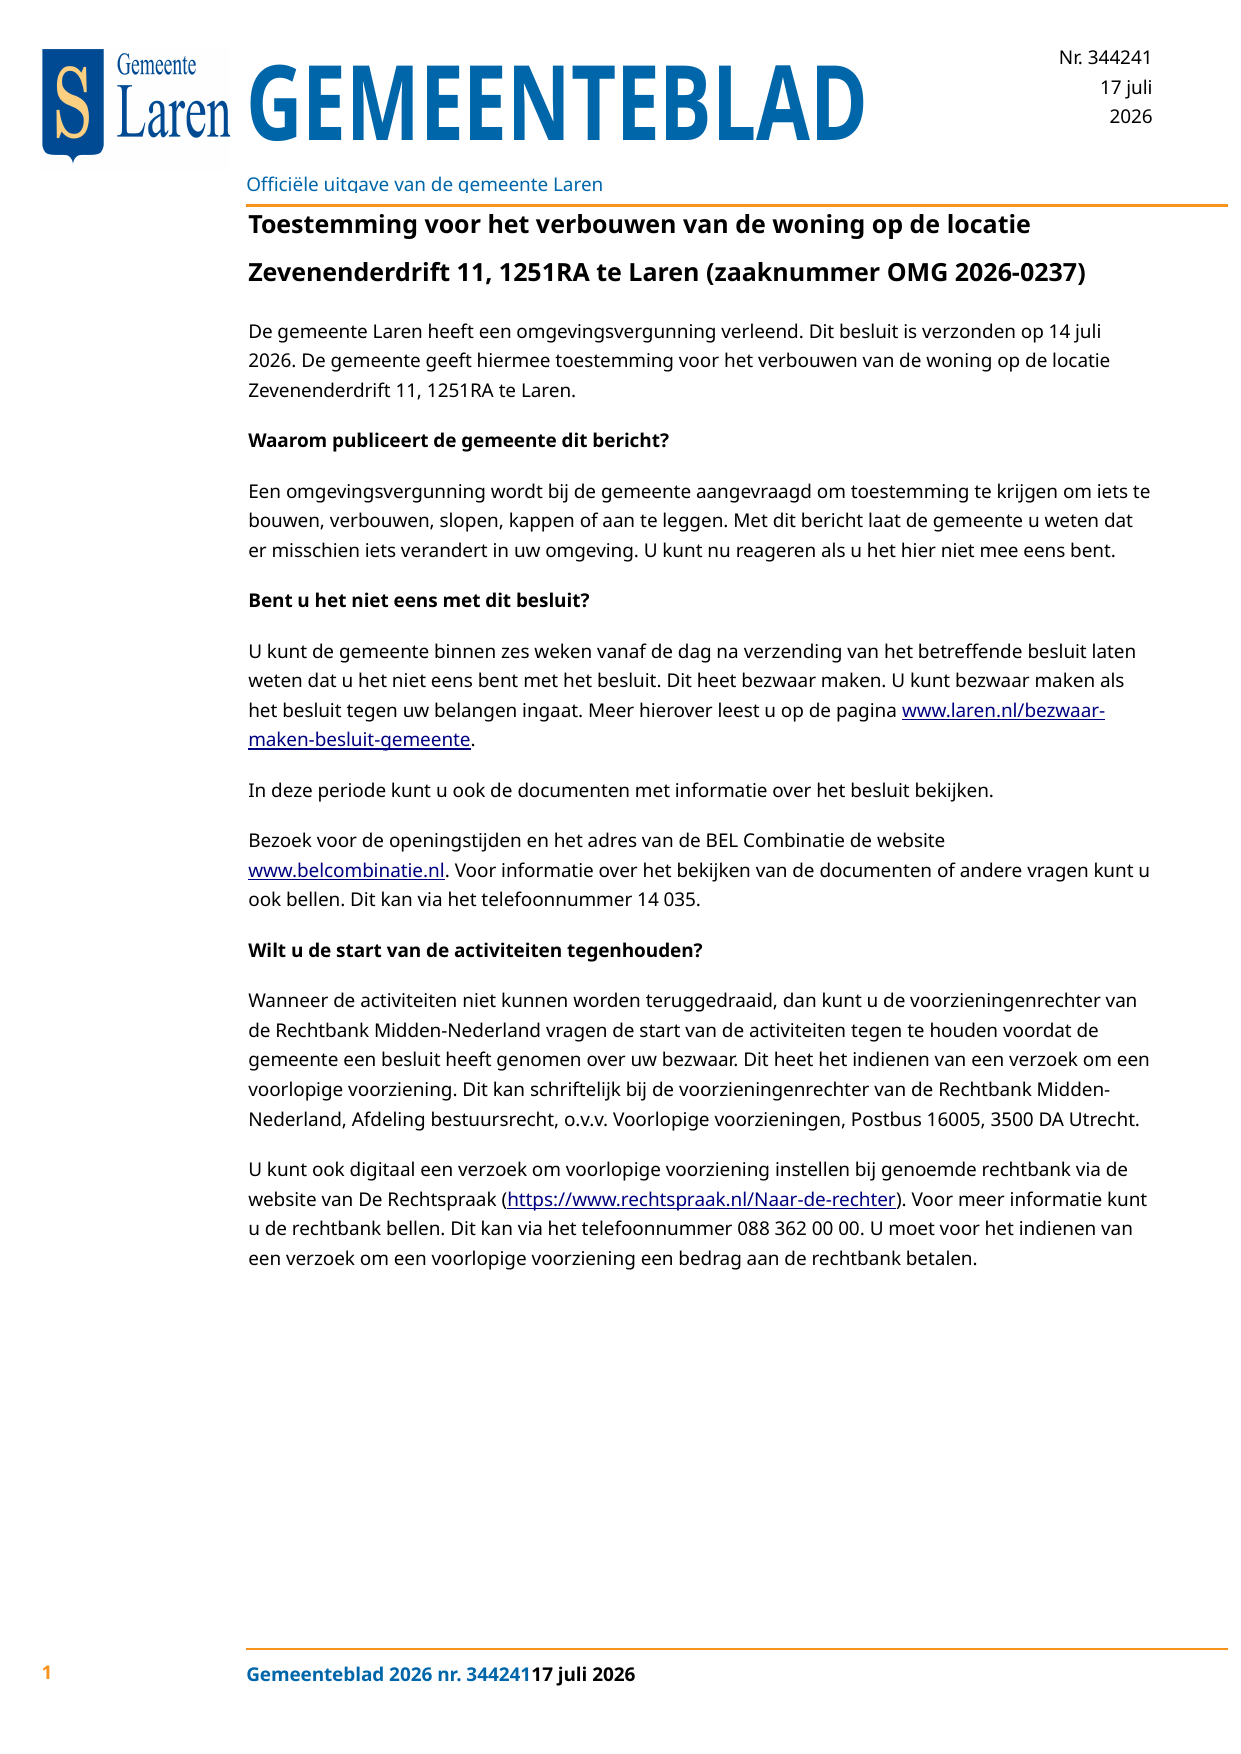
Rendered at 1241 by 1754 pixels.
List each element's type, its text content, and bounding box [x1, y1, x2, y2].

text Een omgevingsvergunning wordt bij de gemeente aangevraagd om toestemming te krijgen om iets te bouwen, verbouwen, slopen, kappen of aan te leggen. Met dit bericht laat de gemeente u weten dat er misschien iets verandert in uw omgeving. U kunt nu reageren als u het hier niet mee eens bent. [248, 478, 1152, 563]
picture [41, 47, 231, 172]
text Bent u het niet eens met dit besluit? [248, 587, 1152, 613]
text U kunt ook digitaal een verzoek om voorlopige voorziening instellen bij genoemde rechtbank via de website van De Rechtspraak (https://www.rechtspraak.nl/Naar-de-rechter). Voor meer informatie kunt u de rechtbank bellen. Dit kan via het telefoonnummer 088 362 00 00. U moet voor het indienen van een verzoek om een voorlopige voorziening een bedrag aan de rechtbank betalen. [248, 1156, 1152, 1271]
text Wilt u de start van de activiteiten tegenhouden? [248, 937, 1152, 963]
text Bezoek voor de openingstijden en het adres van de BEL Combinatie de website www.belcombinatie.nl. Voor informatie over het bekijken van de documenten of andere vragen kunt u ook bellen. Dit kan via het telefoonnummer 14 035. [248, 827, 1152, 912]
text Waarom publiceert de gemeente dit bericht? [248, 427, 1152, 453]
text In deze periode kunt u ook de documenten met informatie over het besluit bekijken. [248, 777, 1152, 803]
text De gemeente Laren heeft een omgevingsvergunning verleend. Dit besluit is verzonden op 14 juli 2026. De gemeente geeft hiermee toestemming voor het verbouwen van de woning op de locatie Zevenenderdrift 11, 1251RA te Laren. [248, 318, 1152, 403]
text U kunt de gemeente binnen zes weken vanaf de dag na verzending van het betreffende besluit laten weten dat u het niet eens bent met het besluit. Dit heet bezwaar maken. U kunt bezwaar maken als het besluit tegen uw belangen ingaat. Meer hierover leest u op de pagina www.laren.nl/bezwaar-maken-besluit-gemeente. [248, 638, 1152, 752]
text Wanneer de activiteiten niet kunnen worden teruggedraaid, dan kunt u de voorzieningenrechter van de Rechtbank Midden-Nederland vragen de start van de activiteiten tegen te houden voordat de gemeente een besluit heeft genomen over uw bezwaar. Dit heet het indienen van een verzoek om een voorlopige voorziening. Dit kan schriftelijk bij de voorzieningenrechter van de Rechtbank Midden-Nederland, Afdeling bestuursrecht, o.v.v. Voorlopige voorzieningen, Postbus 16005, 3500 DA Utrecht. [248, 987, 1152, 1132]
text Toestemming voor het verbouwen van de woning op de locatie Zevenenderdrift 11, 1251RA te Laren (zaaknummer OMG 2026-0237) [248, 207, 1152, 288]
